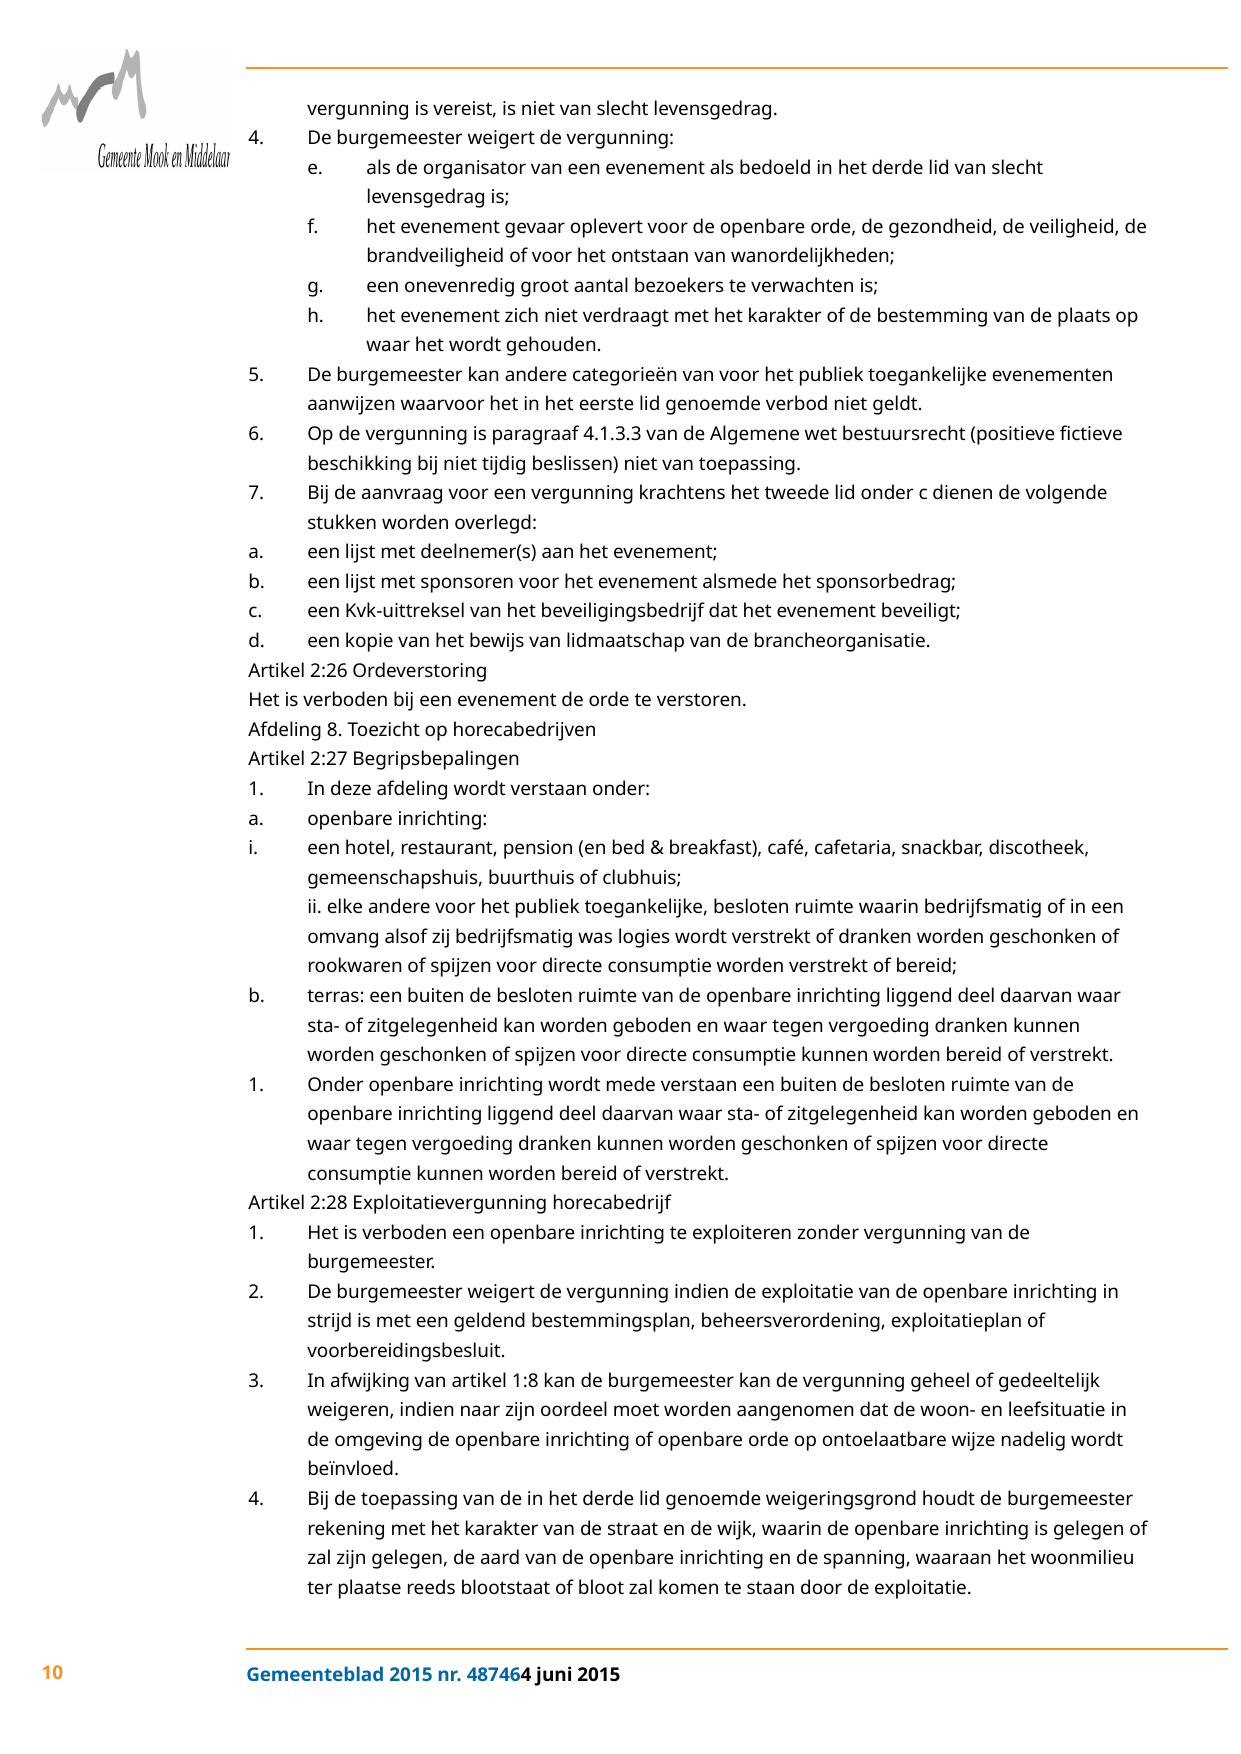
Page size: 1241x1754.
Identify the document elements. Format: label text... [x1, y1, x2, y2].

list het evenement gevaar oplevert voor de openbare orde, de gezondheid, de veiligheid, de brandveiligheid of voor het ontstaan van wanordelijkheden; [307, 213, 1152, 268]
list Het is verboden een openbare inrichting te exploiteren zonder vergunning van de burgemeester. [248, 1219, 1152, 1274]
list een Kvk-uittreksel van het beveiligingsbedrijf dat het evenement beveiligt; [248, 598, 1152, 623]
list een hotel, restaurant, pension (en bed & breakfast), café, cafetaria, snackbar, discotheek, gemeenschapshuis, buurthuis of clubhuis; [248, 834, 1152, 890]
list vergunning is vereist, is niet van slecht levensgedrag. [248, 95, 1152, 121]
list In deze afdeling wordt verstaan onder: [248, 775, 1152, 801]
list als de organisator van een evenement als bedoeld in het derde lid van slecht levensgedrag is; [307, 154, 1152, 209]
list openbare inrichting: [248, 805, 1152, 831]
list In afwijking van artikel 1:8 kan de burgemeester kan de vergunning geheel of gedeeltelijk weigeren, indien naar zijn oordeel moet worden aangenomen dat de woon- en leefsituatie in de omgeving de openbare inrichting of openbare orde op ontoelaatbare wijze nadelig wordt beïnvloed. [248, 1367, 1152, 1481]
text Artikel 2:28 Exploitatievergunning horecabedrijf [248, 1189, 1152, 1215]
list Op de vergunning is paragraaf 4.1.3.3 van de Algemene wet bestuursrecht (positieve fictieve beschikking bij niet tijdig beslissen) niet van toepassing. [248, 420, 1152, 476]
list een lijst met deelnemer(s) aan het evenement; [248, 538, 1152, 564]
text Afdeling 8. Toezicht op horecabedrijven [248, 716, 1152, 742]
list ii. elke andere voor het publiek toegankelijke, besloten ruimte waarin bedrijfsmatig of in een omvang alsof zij bedrijfsmatig was logies wordt verstrekt of dranken worden geschonken of rookwaren of spijzen voor directe consumptie worden verstrekt of bereid; [248, 893, 1152, 978]
list De burgemeester kan andere categorieën van voor het publiek toegankelijke evenementen aanwijzen waarvoor het in het eerste lid genoemde verbod niet geldt. [248, 361, 1152, 416]
list Onder openbare inrichting wordt mede verstaan een buiten de besloten ruimte van de openbare inrichting liggend deel daarvan waar sta- of zitgelegenheid kan worden geboden en waar tegen vergoeding dranken kunnen worden geschonken of spijzen voor directe consumptie kunnen worden bereid of verstrekt. [248, 1071, 1152, 1186]
list terras: een buiten de besloten ruimte van de openbare inrichting liggend deel daarvan waar sta- of zitgelegenheid kan worden geboden en waar tegen vergoeding dranken kunnen worden geschonken of spijzen voor directe consumptie kunnen worden bereid of verstrekt. [248, 982, 1152, 1067]
list een onevenredig groot aantal bezoekers te verwachten is; [307, 272, 1152, 298]
picture [41, 47, 231, 172]
list De burgemeester weigert de vergunning: [248, 124, 1152, 150]
list Bij de toepassing van de in het derde lid genoemde weigeringsgrond houdt de burgemeester rekening met het karakter van de straat en de wijk, waarin de openbare inrichting is gelegen of zal zijn gelegen, de aard van de openbare inrichting en de spanning, waaraan het woonmilieu ter plaatse reeds blootstaat of bloot zal komen te staan door de exploitatie. [248, 1485, 1152, 1600]
list De burgemeester weigert de vergunning indien de exploitatie van de openbare inrichting in strijd is met een geldend bestemmingsplan, beheersverordening, exploitatieplan of voorbereidingsbesluit. [248, 1278, 1152, 1363]
text Artikel 2:27 Begripsbepalingen [248, 746, 1152, 771]
list Bij de aanvraag voor een vergunning krachtens het tweede lid onder c dienen de volgende stukken worden overlegd: [248, 479, 1152, 535]
list een lijst met sponsoren voor het evenement alsmede het sponsorbedrag; [248, 568, 1152, 594]
list een kopie van het bewijs van lidmaatschap van de brancheorganisatie. [248, 627, 1152, 653]
list het evenement zich niet verdraagt met het karakter of de bestemming van de plaats op waar het wordt gehouden. [307, 302, 1152, 357]
text Het is verboden bij een evenement de orde te verstoren. [248, 686, 1152, 712]
text Artikel 2:26 Ordeverstoring [248, 657, 1152, 683]
